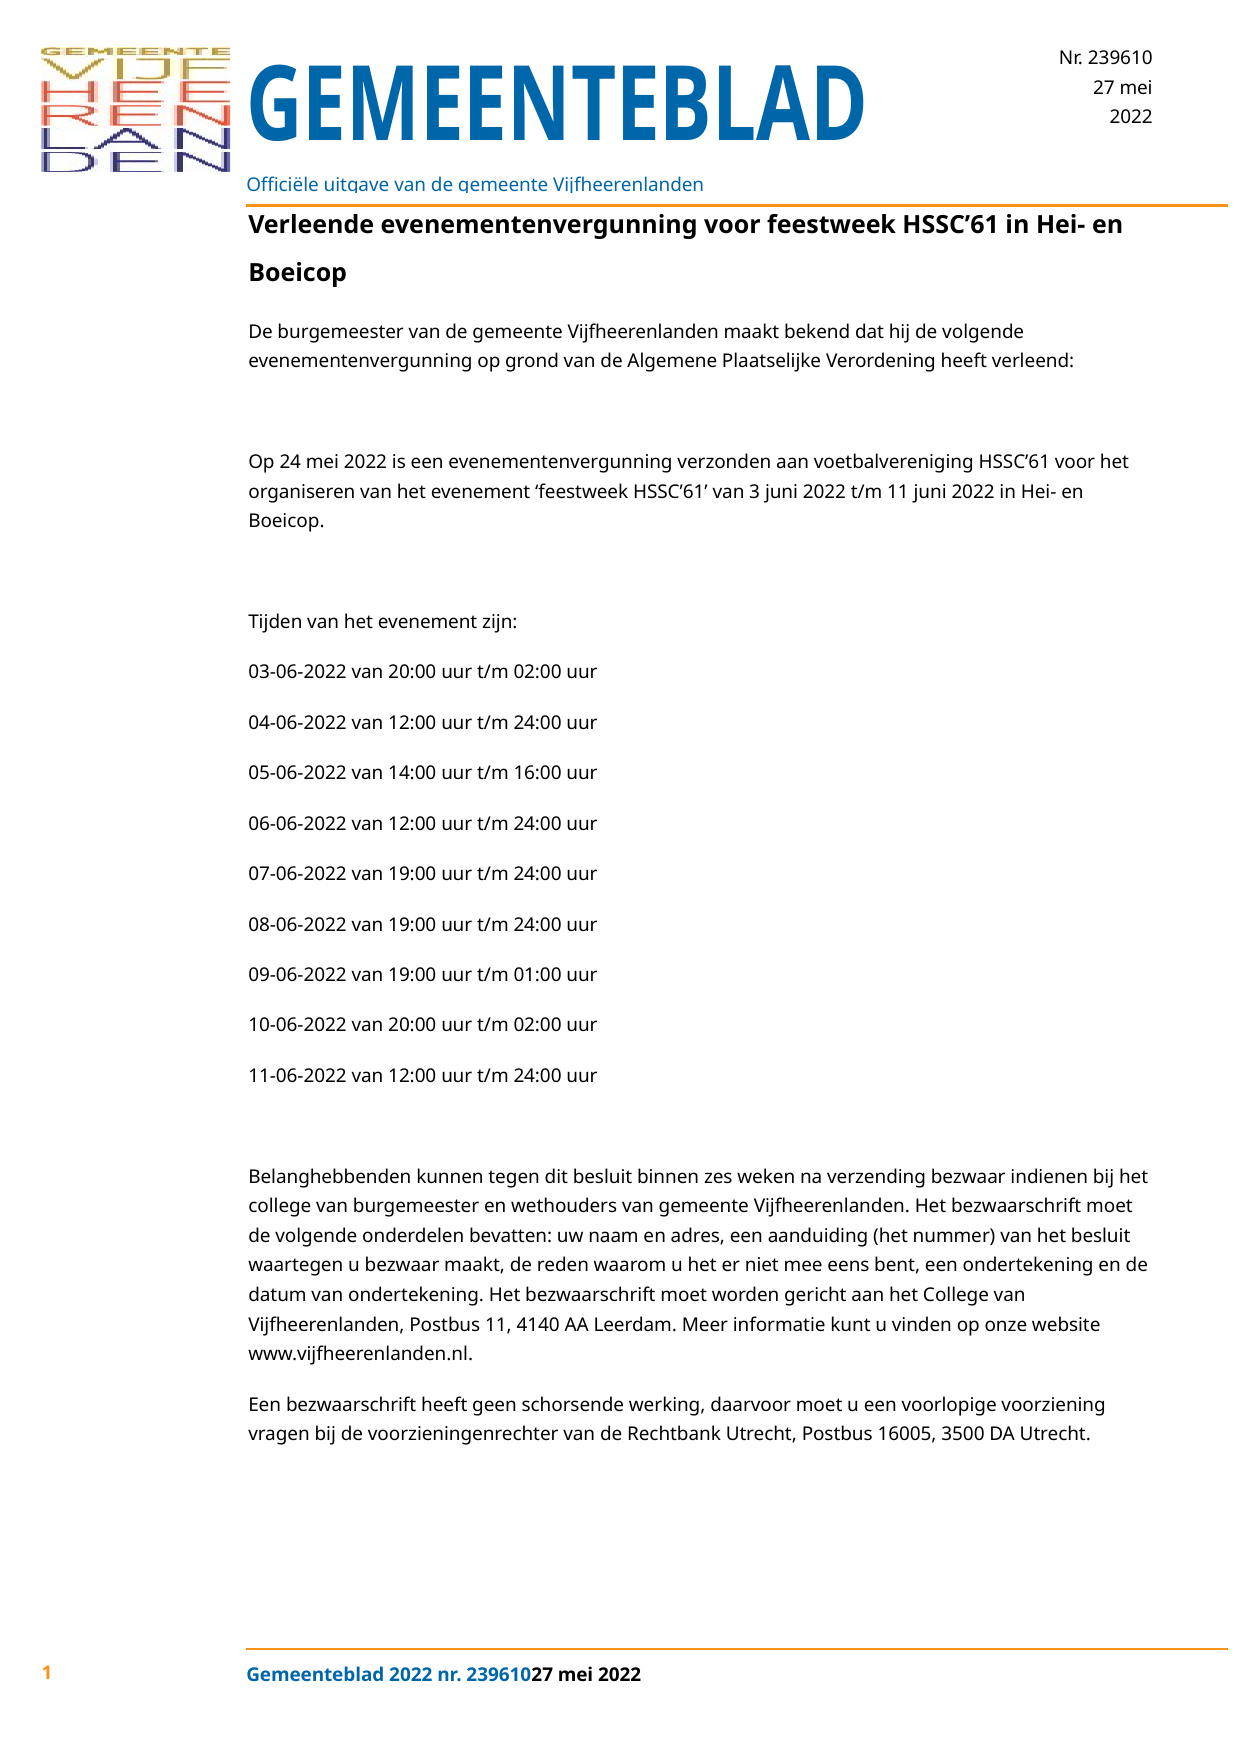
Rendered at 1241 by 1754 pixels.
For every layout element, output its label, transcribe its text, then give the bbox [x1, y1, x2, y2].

picture [41, 47, 231, 172]
text 10-06-2022 van 20:00 uur t/m 02:00 uur [248, 1012, 1152, 1037]
text 06-06-2022 van 12:00 uur t/m 24:00 uur [248, 810, 1152, 836]
text Belanghebbenden kunnen tegen dit besluit binnen zes weken na verzending bezwaar indienen bij het college van burgemeester en wethouders van gemeente Vijfheerenlanden. Het bezwaarschrift moet de volgende onderdelen bevatten: uw naam en adres, een aanduiding (het nummer) van het besluit waartegen u bezwaar maakt, de reden waarom u het er niet mee eens bent, een ondertekening en de datum van ondertekening. Het bezwaarschrift moet worden gericht aan het College van Vijfheerenlanden, Postbus 11, 4140 AA Leerdam. Meer informatie kunt u vinden op onze website www.vijfheerenlanden.nl. [248, 1163, 1152, 1366]
text Verleende evenementenvergunning voor feestweek HSSC’61 in Hei- en Boeicop [248, 207, 1152, 288]
text 11-06-2022 van 12:00 uur t/m 24:00 uur [248, 1062, 1152, 1088]
text Op 24 mei 2022 is een evenementenvergunning verzonden aan voetbalvereniging HSSC’61 voor het organiseren van het evenement ‘feestweek HSSC’61’ van 3 juni 2022 t/m 11 juni 2022 in Hei- en Boeicop. [248, 448, 1152, 533]
text 05-06-2022 van 14:00 uur t/m 16:00 uur [248, 759, 1152, 785]
text Tijden van het evenement zijn: [248, 608, 1152, 634]
text 03-06-2022 van 20:00 uur t/m 02:00 uur [248, 659, 1152, 684]
text De burgemeester van de gemeente Vijfheerenlanden maakt bekend dat hij de volgende evenementenvergunning op grond van de Algemene Plaatselijke Verordening heeft verleend: [248, 318, 1152, 373]
text 07-06-2022 van 19:00 uur t/m 24:00 uur [248, 860, 1152, 886]
text 09-06-2022 van 19:00 uur t/m 01:00 uur [248, 961, 1152, 987]
text 04-06-2022 van 12:00 uur t/m 24:00 uur [248, 709, 1152, 735]
text 08-06-2022 van 19:00 uur t/m 24:00 uur [248, 911, 1152, 937]
text Een bezwaarschrift heeft geen schorsende werking, daarvoor moet u een voorlopige voorziening vragen bij de voorzieningenrechter van de Rechtbank Utrecht, Postbus 16005, 3500 DA Utrecht. [248, 1391, 1152, 1446]
